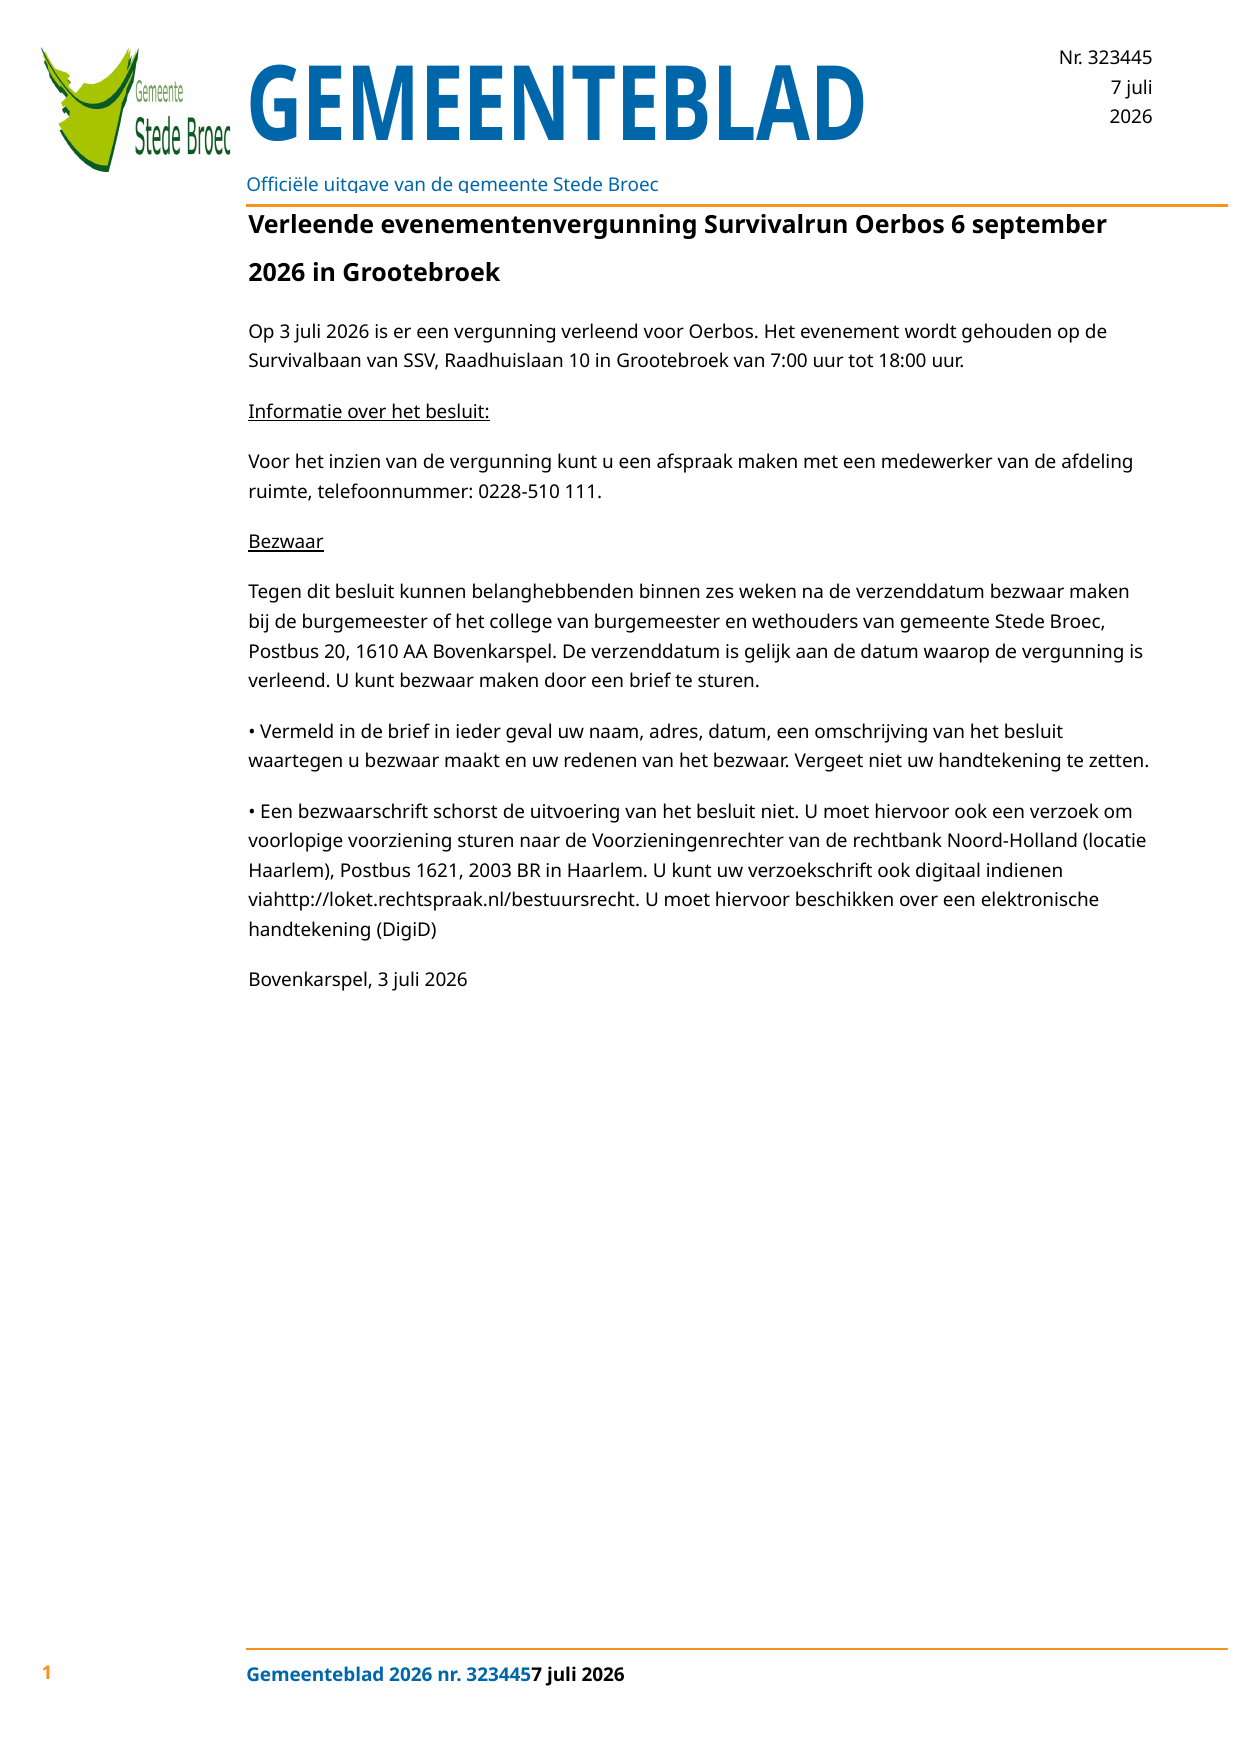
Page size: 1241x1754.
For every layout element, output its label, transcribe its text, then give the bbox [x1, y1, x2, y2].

text Informatie over het besluit: [248, 398, 1152, 424]
text Voor het inzien van de vergunning kunt u een afspraak maken met een medewerker van de afdeling ruimte, telefoonnummer: 0228-510 111. [248, 448, 1152, 504]
text Tegen dit besluit kunnen belanghebbenden binnen zes weken na de verzenddatum bezwaar maken bij de burgemeester of het college van burgemeester en wethouders van gemeente Stede Broec, Postbus 20, 1610 AA Bovenkarspel. De verzenddatum is gelijk aan de datum waarop de vergunning is verleend. U kunt bezwaar maken door een brief te sturen. [248, 579, 1152, 693]
text • Vermeld in de brief in ieder geval uw naam, adres, datum, een omschrijving van het besluit waartegen u bezwaar maakt en uw redenen van het bezwaar. Vergeet niet uw handtekening te zetten. [248, 718, 1152, 773]
text Bovenkarspel, 3 juli 2026 [248, 967, 1152, 992]
picture [41, 47, 231, 172]
text Verleende evenementenvergunning Survivalrun Oerbos 6 september 2026 in Grootebroek [248, 207, 1152, 288]
text Op 3 juli 2026 is er een vergunning verleend voor Oerbos. Het evenement wordt gehouden op de Survivalbaan van SSV, Raadhuislaan 10 in Grootebroek van 7:00 uur tot 18:00 uur. [248, 318, 1152, 373]
text • Een bezwaarschrift schorst de uitvoering van het besluit niet. U moet hiervoor ook een verzoek om voorlopige voorziening sturen naar de Voorzieningenrechter van de rechtbank Noord-Holland (locatie Haarlem), Postbus 1621, 2003 BR in Haarlem. U kunt uw verzoekschrift ook digitaal indienen viahttp://loket.rechtspraak.nl/bestuursrecht. U moet hiervoor beschikken over een elektronische handtekening (DigiD) [248, 798, 1152, 942]
text Bezwaar [248, 528, 1152, 554]
